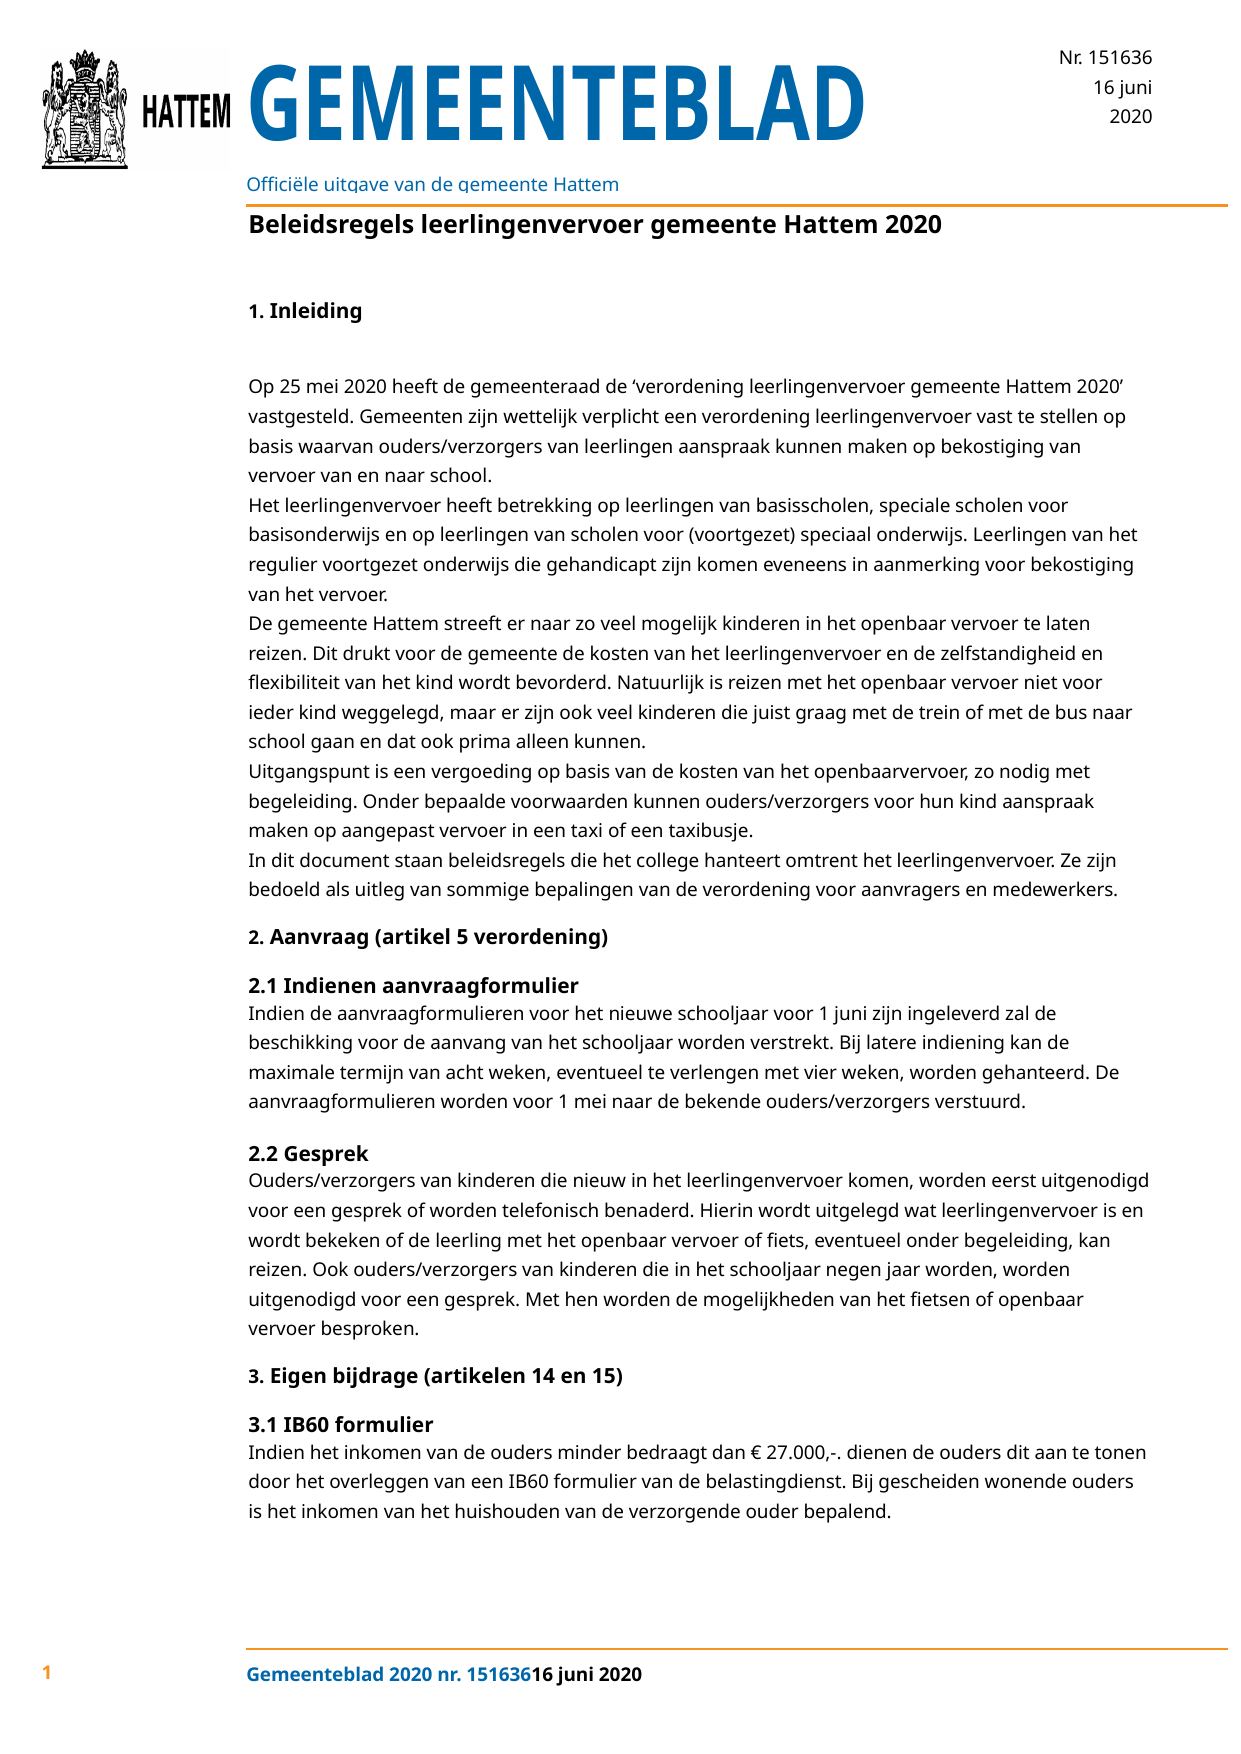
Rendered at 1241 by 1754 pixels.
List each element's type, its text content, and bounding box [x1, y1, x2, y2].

text Indien de aanvraagformulieren voor het nieuwe schooljaar voor 1 juni zijn ingeleverd zal de beschikking voor de aanvang van het schooljaar worden verstrekt. Bij latere indiening kan de maximale termijn van acht weken, eventueel te verlengen met vier weken, worden gehanteerd. De aanvraagformulieren worden voor 1 mei naar de bekende ouders/verzorgers verstuurd. [248, 1000, 1152, 1114]
text 2. Aanvraag (artikel 5 verordening) [248, 922, 1152, 951]
text Uitgangspunt is een vergoeding op basis van de kosten van het openbaarvervoer, zo nodig met begeleiding. Onder bepaalde voorwaarden kunnen ouders/verzorgers voor hun kind aanspraak maken op aangepast vervoer in een taxi of een taxibusje. [248, 758, 1152, 843]
text Het leerlingenvervoer heeft betrekking op leerlingen van basisscholen, speciale scholen voor basisonderwijs en op leerlingen van scholen voor (voortgezet) speciaal onderwijs. Leerlingen van het regulier voortgezet onderwijs die gehandicapt zijn komen eveneens in aanmerking voor bekostiging van het vervoer. [248, 492, 1152, 607]
text Op 25 mei 2020 heeft de gemeenteraad de ‘verordening leerlingenvervoer gemeente Hattem 2020’ vastgesteld. Gemeenten zijn wettelijk verplicht een verordening leerlingenvervoer vast te stellen op basis waarvan ouders/verzorgers van leerlingen aanspraak kunnen maken op bekostiging van vervoer van en naar school. [248, 374, 1152, 488]
text Indien het inkomen van de ouders minder bedraagt dan € 27.000,‐. dienen de ouders dit aan te tonen door het overleggen van een IB60 formulier van de belastingdienst. Bij gescheiden wonende ouders is het inkomen van het huishouden van de verzorgende ouder bepalend. [248, 1439, 1152, 1524]
text In dit document staan beleidsregels die het college hanteert omtrent het leerlingenvervoer. Ze zijn bedoeld als uitleg van sommige bepalingen van de verordening voor aanvragers en medewerkers. [248, 847, 1152, 902]
text Ouders/verzorgers van kinderen die nieuw in het leerlingenvervoer komen, worden eerst uitgenodigd voor een gesprek of worden telefonisch benaderd. Hierin wordt uitgelegd wat leerlingenvervoer is en wordt bekeken of de leerling met het openbaar vervoer of fiets, eventueel onder begeleiding, kan reizen. Ook ouders/verzorgers van kinderen die in het schooljaar negen jaar worden, worden uitgenodigd voor een gesprek. Met hen worden de mogelijkheden van het fietsen of openbaar vervoer besproken. [248, 1168, 1152, 1341]
text 2.1 Indienen aanvraagformulier [248, 972, 1152, 1000]
text 3.1 IB60 formulier [248, 1410, 1152, 1439]
picture [41, 47, 231, 172]
text 3. Eigen bijdrage (artikelen 14 en 15) [248, 1361, 1152, 1389]
text 2.2 Gesprek [248, 1139, 1152, 1168]
text De gemeente Hattem streeft er naar zo veel mogelijk kinderen in het openbaar vervoer te laten reizen. Dit drukt voor de gemeente de kosten van het leerlingenvervoer en de zelfstandigheid en flexibiliteit van het kind wordt bevorderd. Natuurlijk is reizen met het openbaar vervoer niet voor ieder kind weggelegd, maar er zijn ook veel kinderen die juist graag met de trein of met de bus naar school gaan en dat ook prima alleen kunnen. [248, 610, 1152, 754]
text Beleidsregels leerlingenvervoer gemeente Hattem 2020 [248, 207, 1152, 241]
text 1. Inleiding [248, 296, 1152, 324]
